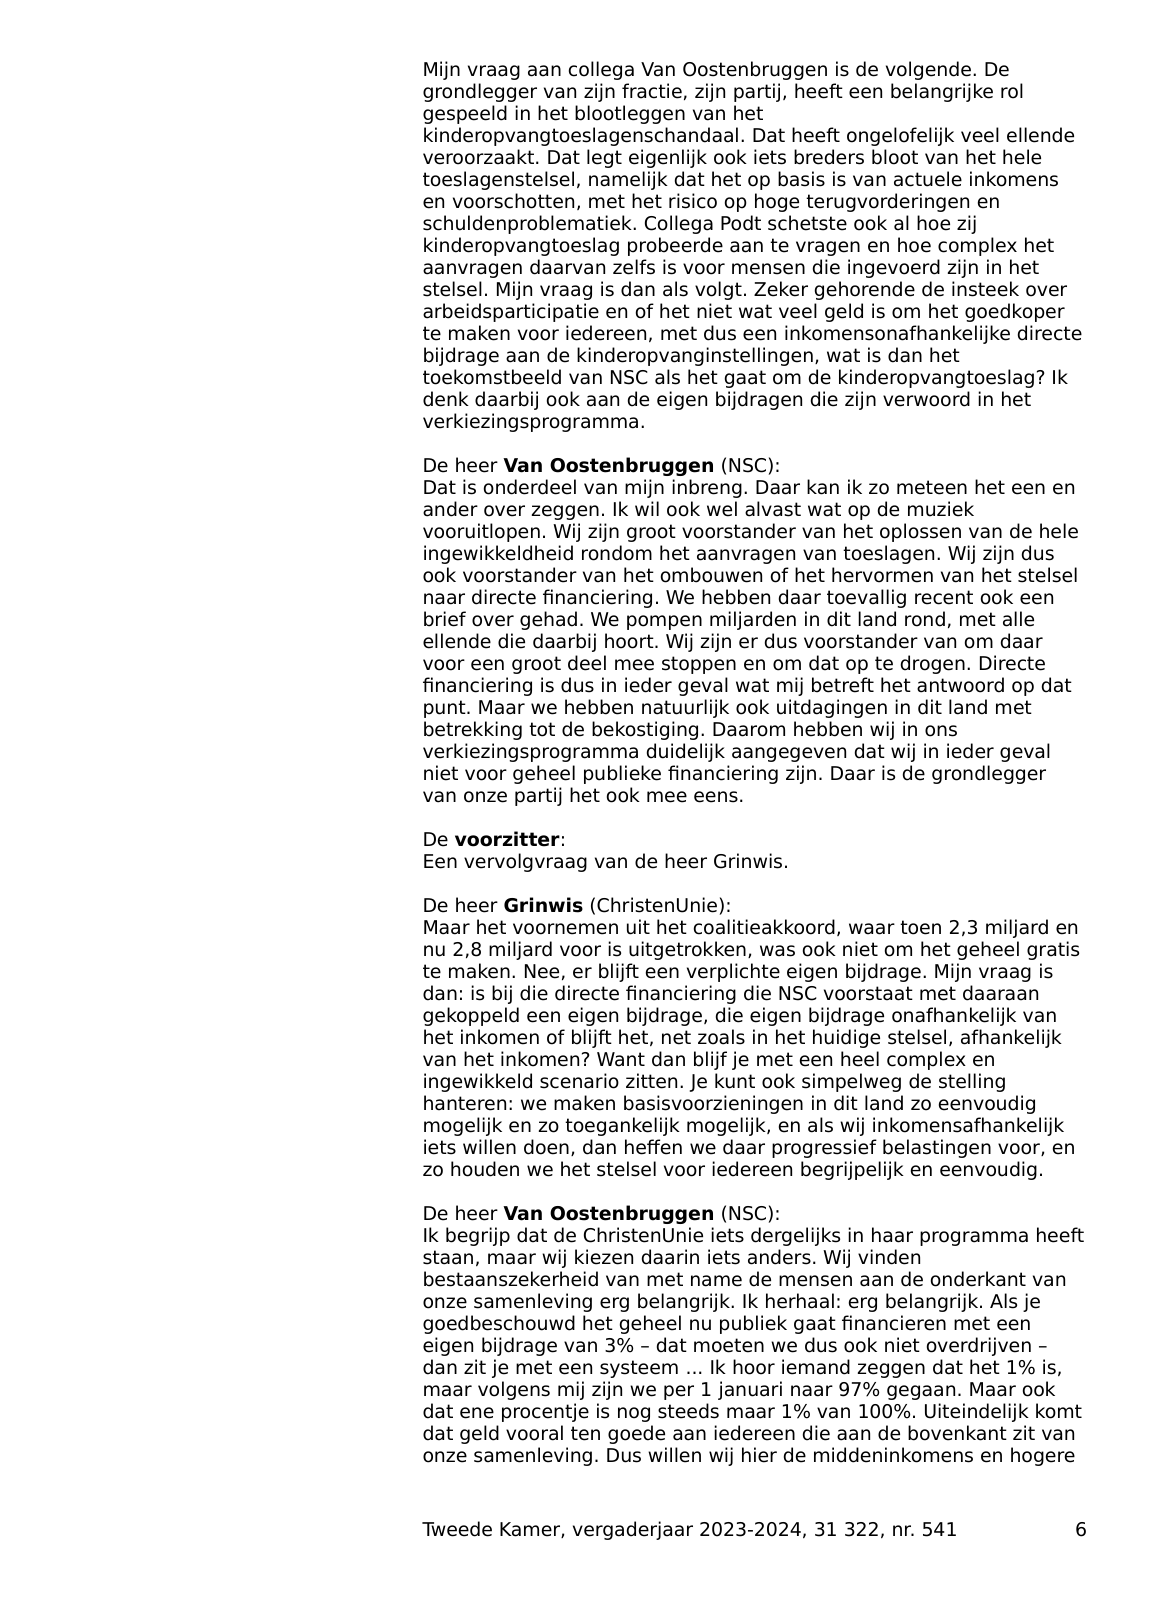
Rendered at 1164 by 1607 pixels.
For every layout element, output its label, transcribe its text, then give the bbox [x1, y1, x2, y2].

text Dat is onderdeel van mijn inbreng. Daar kan ik zo meteen het een en ander over zeggen. Ik wil ook wel alvast wat op de muziek vooruitlopen. Wij zijn groot voorstander van het oplossen van de hele ingewikkeldheid rondom het aanvragen van toeslagen. Wij zijn dus ook voorstander van het ombouwen of het hervormen van het stelsel naar directe financiering. We hebben daar toevallig recent ook een brief over gehad. We pompen miljarden in dit land rond, met alle ellende die daarbij hoort. Wij zijn er dus voorstander van om daar voor een groot deel mee stoppen en om dat op te drogen. Directe financiering is dus in ieder geval wat mij betreft het antwoord op dat punt. Maar we hebben natuurlijk ook uitdagingen in dit land met betrekking tot de bekostiging. Daarom hebben wij in ons verkiezingsprogramma duidelijk aangegeven dat wij in ieder geval niet voor geheel publieke financiering zijn. Daar is de grondlegger van onze partij het ook mee eens. [422, 477, 1087, 807]
text Een vervolgvraag van de heer Grinwis. [422, 851, 1087, 873]
text Maar het voornemen uit het coalitieakkoord, waar toen 2,3 miljard en nu 2,8 miljard voor is uitgetrokken, was ook niet om het geheel gratis te maken. Nee, er blijft een verplichte eigen bijdrage. Mijn vraag is dan: is bij die directe financiering die NSC voorstaat met daaraan gekoppeld een eigen bijdrage, die eigen bijdrage onafhankelijk van het inkomen of blijft het, net zoals in het huidige stelsel, afhankelijk van het inkomen? Want dan blijf je met een heel complex en ingewikkeld scenario zitten. Je kunt ook simpelweg de stelling hanteren: we maken basisvoorzieningen in dit land zo eenvoudig mogelijk en zo toegankelijk mogelijk, en als wij inkomensafhankelijk iets willen doen, dan heffen we daar progressief belastingen voor, en zo houden we het stelsel voor iedereen begrijpelijk en eenvoudig. [422, 917, 1087, 1181]
text De heer Van Oostenbruggen (NSC): [422, 1203, 1087, 1225]
text De heer Grinwis (ChristenUnie): [422, 895, 1087, 917]
text Ik begrijp dat de ChristenUnie iets dergelijks in haar programma heeft staan, maar wij kiezen daarin iets anders. Wij vinden bestaanszekerheid van met name de mensen aan de onderkant van onze samenleving erg belangrijk. Ik herhaal: erg belangrijk. Als je goedbeschouwd het geheel nu publiek gaat financieren met een eigen bijdrage van 3% – dat moeten we dus ook niet overdrijven – dan zit je met een systeem ... Ik hoor iemand zeggen dat het 1% is, maar volgens mij zijn we per 1 januari naar 97% gegaan. Maar ook dat ene procentje is nog steeds maar 1% van 100%. Uiteindelijk komt dat geld vooral ten goede aan iedereen die aan de bovenkant zit van onze samenleving. Dus willen wij hier de middeninkomens en hogere [422, 1225, 1087, 1467]
text De heer Van Oostenbruggen (NSC): [422, 455, 1087, 477]
text De voorzitter: [422, 829, 1087, 851]
text Mijn vraag aan collega Van Oostenbruggen is de volgende. De grondlegger van zijn fractie, zijn partij, heeft een belangrijke rol gespeeld in het blootleggen van het kinderopvangtoeslagenschandaal. Dat heeft ongelofelijk veel ellende veroorzaakt. Dat legt eigenlijk ook iets breders bloot van het hele toeslagenstelsel, namelijk dat het op basis is van actuele inkomens en voorschotten, met het risico op hoge terugvorderingen en schuldenproblematiek. Collega Podt schetste ook al hoe zij kinderopvangtoeslag probeerde aan te vragen en hoe complex het aanvragen daarvan zelfs is voor mensen die ingevoerd zijn in het stelsel. Mijn vraag is dan als volgt. Zeker gehorende de insteek over arbeidsparticipatie en of het niet wat veel geld is om het goedkoper te maken voor iedereen, met dus een inkomensonafhankelijke directe bijdrage aan de kinderopvanginstellingen, wat is dan het toekomstbeeld van NSC als het gaat om de kinderopvangtoeslag? Ik denk daarbij ook aan de eigen bijdragen die zijn verwoord in het verkiezingsprogramma. [422, 59, 1087, 433]
